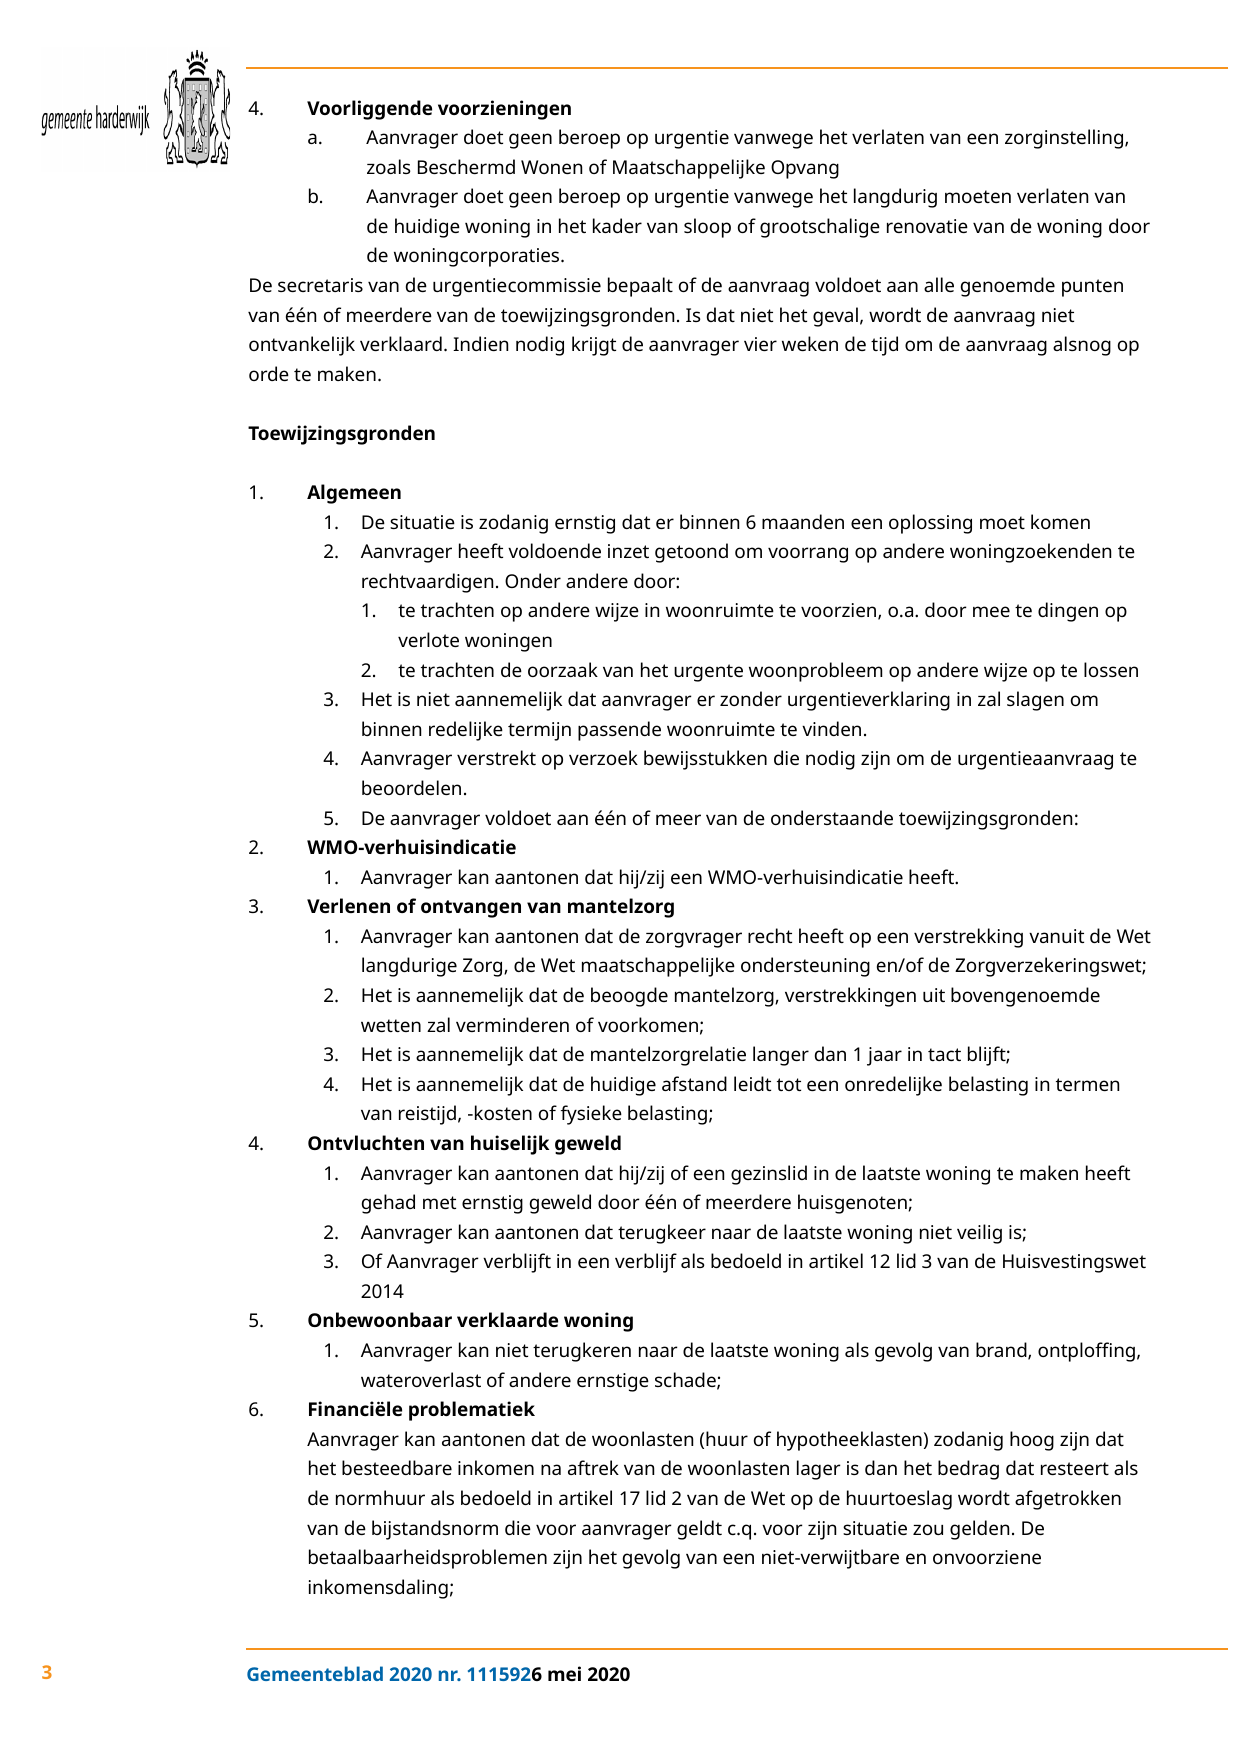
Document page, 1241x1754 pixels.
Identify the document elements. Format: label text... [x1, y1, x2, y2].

list Aanvrager doet geen beroep op urgentie vanwege het langdurig moeten verlaten van de huidige woning in het kader van sloop of grootschalige renovatie van de woning door de woningcorporaties. [307, 183, 1152, 268]
list Onbewoonbaar verklaarde woning [248, 1308, 1152, 1333]
list Aanvrager kan aantonen dat de zorgvrager recht heeft op een verstrekking vanuit de Wet langdurige Zorg, de Wet maatschappelijke ondersteuning en/of de Zorgverzekeringswet; [323, 923, 1152, 978]
list Het is niet aannemelijk dat aanvrager er zonder urgentieverklaring in zal slagen om binnen redelijke termijn passende woonruimte te vinden. [323, 686, 1152, 742]
list te trachten op andere wijze in woonruimte te voorzien, o.a. door mee te dingen op verlote woningen [361, 598, 1152, 653]
list Aanvrager kan aantonen dat hij/zij een WMO-verhuisindicatie heeft. [323, 864, 1152, 890]
list Het is aannemelijk dat de beoogde mantelzorg, verstrekkingen uit bovengenoemde wetten zal verminderen of voorkomen; [323, 982, 1152, 1038]
list WMO-verhuisindicatie [248, 834, 1152, 860]
list Aanvrager kan aantonen dat terugkeer naar de laatste woning niet veilig is; [323, 1219, 1152, 1245]
text Toewijzingsgronden [248, 420, 1152, 446]
list Financiële problematiek [248, 1396, 1152, 1422]
list Voorliggende voorzieningen [248, 95, 1152, 121]
list Het is aannemelijk dat de huidige afstand leidt tot een onredelijke belasting in termen van reistijd, -kosten of fysieke belasting; [323, 1071, 1152, 1126]
list De situatie is zodanig ernstig dat er binnen 6 maanden een oplossing moet komen [323, 509, 1152, 535]
list Aanvrager kan aantonen dat de woonlasten (huur of hypotheeklasten) zodanig hoog zijn dat het besteedbare inkomen na aftrek van de woonlasten lager is dan het bedrag dat resteert als de normhuur als bedoeld in artikel 17 lid 2 van de Wet op de huurtoeslag wordt afgetrokken van de bijstandsnorm die voor aanvrager geldt c.q. voor zijn situatie zou gelden. De betaalbaarheidsproblemen zijn het gevolg van een niet-verwijtbare en onvoorziene inkomensdaling; [248, 1426, 1152, 1600]
list Of Aanvrager verblijft in een verblijf als bedoeld in artikel 12 lid 3 van de Huisvestingswet 2014 [323, 1248, 1152, 1304]
list Ontvluchten van huiselijk geweld [248, 1130, 1152, 1156]
list Aanvrager doet geen beroep op urgentie vanwege het verlaten van een zorginstelling, zoals Beschermd Wonen of Maatschappelijke Opvang [307, 124, 1152, 180]
list Aanvrager verstrekt op verzoek bewijsstukken die nodig zijn om de urgentieaanvraag te beoordelen. [323, 746, 1152, 801]
list te trachten de oorzaak van het urgente woonprobleem op andere wijze op te lossen [361, 657, 1152, 683]
list Verlenen of ontvangen van mantelzorg [248, 893, 1152, 919]
list De aanvrager voldoet aan één of meer van de onderstaande toewijzingsgronden: [323, 805, 1152, 831]
picture [41, 47, 231, 172]
list Aanvrager kan niet terugkeren naar de laatste woning als gevolg van brand, ontploffing, wateroverlast of andere ernstige schade; [323, 1337, 1152, 1393]
list Het is aannemelijk dat de mantelzorgrelatie langer dan 1 jaar in tact blijft; [323, 1041, 1152, 1067]
list Aanvrager heeft voldoende inzet getoond om voorrang op andere woningzoekenden te rechtvaardigen. Onder andere door: [323, 538, 1152, 594]
list Algemeen [248, 479, 1152, 505]
text De secretaris van de urgentiecommissie bepaalt of de aanvraag voldoet aan alle genoemde punten van één of meerdere van de toewijzingsgronden. Is dat niet het geval, wordt de aanvraag niet ontvankelijk verklaard. Indien nodig krijgt de aanvrager vier weken de tijd om de aanvraag alsnog op orde te maken. [248, 272, 1152, 387]
list Aanvrager kan aantonen dat hij/zij of een gezinslid in de laatste woning te maken heeft gehad met ernstig geweld door één of meerdere huisgenoten; [323, 1160, 1152, 1215]
